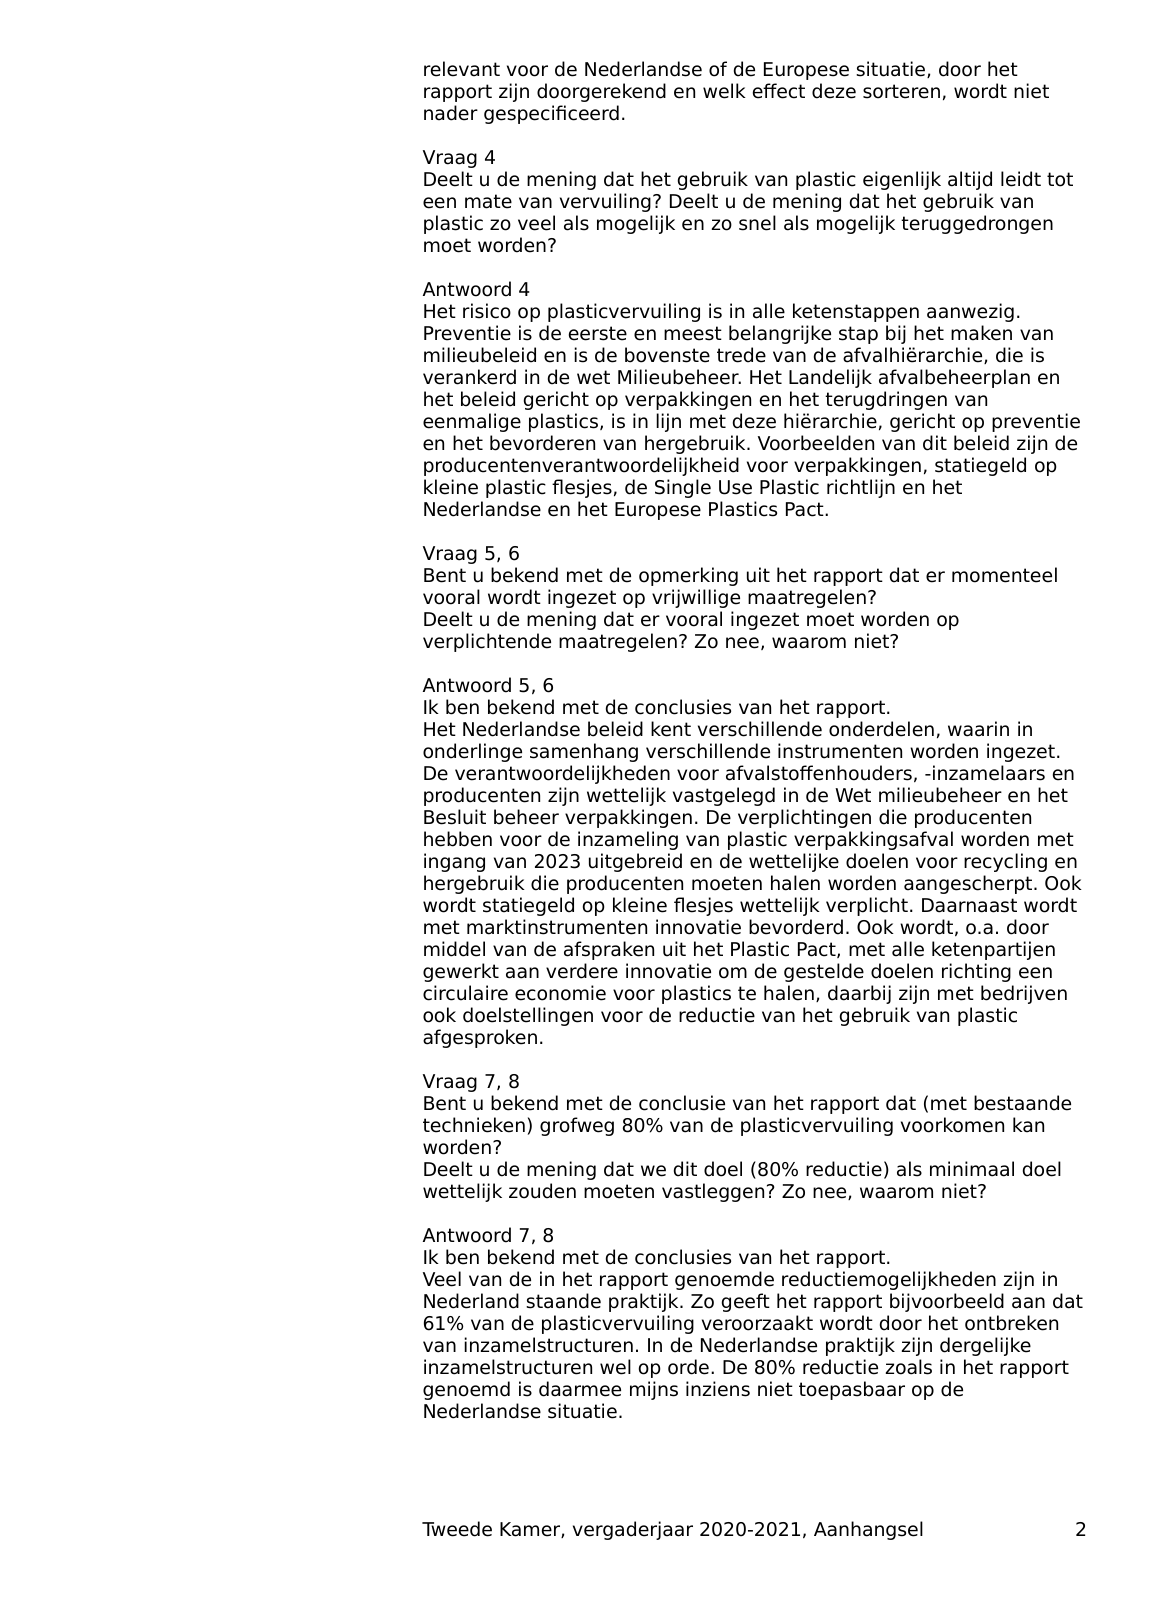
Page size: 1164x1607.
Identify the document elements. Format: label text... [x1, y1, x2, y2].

text Antwoord 7, 8 [422, 1225, 1087, 1247]
text Deelt u de mening dat er vooral ingezet moet worden op verplichtende maatregelen? Zo nee, waarom niet? [422, 609, 1087, 653]
text Het Nederlandse beleid kent verschillende onderdelen, waarin in onderlinge samenhang verschillende instrumenten worden ingezet. De verantwoordelijkheden voor afvalstoffenhouders, -inzamelaars en producenten zijn wettelijk vastgelegd in de Wet milieubeheer en het Besluit beheer verpakkingen. De verplichtingen die producenten hebben voor de inzameling van plastic verpakkingsafval worden met ingang van 2023 uitgebreid en de wettelijke doelen voor recycling en hergebruik die producenten moeten halen worden aangescherpt. Ook wordt statiegeld op kleine flesjes wettelijk verplicht. Daarnaast wordt met marktinstrumenten innovatie bevorderd. Ook wordt, o.a. door middel van de afspraken uit het Plastic Pact, met alle ketenpartijen gewerkt aan verdere innovatie om de gestelde doelen richting een circulaire economie voor plastics te halen, daarbij zijn met bedrijven ook doelstellingen voor de reductie van het gebruik van plastic afgesproken. [422, 719, 1087, 1049]
text Bent u bekend met de conclusie van het rapport dat (met bestaande technieken) grofweg 80% van de plasticvervuiling voorkomen kan worden? [422, 1093, 1087, 1159]
text Deelt u de mening dat we dit doel (80% reductie) als minimaal doel wettelijk zouden moeten vastleggen? Zo nee, waarom niet? [422, 1159, 1087, 1203]
text Het risico op plasticvervuiling is in alle ketenstappen aanwezig. Preventie is de eerste en meest belangrijke stap bij het maken van milieubeleid en is de bovenste trede van de afvalhiërarchie, die is verankerd in de wet Milieubeheer. Het Landelijk afvalbeheerplan en het beleid gericht op verpakkingen en het terugdringen van eenmalige plastics, is in lijn met deze hiërarchie, gericht op preventie en het bevorderen van hergebruik. Voorbeelden van dit beleid zijn de producentenverantwoordelijkheid voor verpakkingen, statiegeld op kleine plastic flesjes, de Single Use Plastic richtlijn en het Nederlandse en het Europese Plastics Pact. [422, 301, 1087, 521]
text Bent u bekend met de opmerking uit het rapport dat er momenteel vooral wordt ingezet op vrijwillige maatregelen? [422, 565, 1087, 609]
text Vraag 7, 8 [422, 1071, 1087, 1093]
text Veel van de in het rapport genoemde reductiemogelijkheden zijn in Nederland staande praktijk. Zo geeft het rapport bijvoorbeeld aan dat 61% van de plasticvervuiling veroorzaakt wordt door het ontbreken van inzamelstructuren. In de Nederlandse praktijk zijn dergelijke inzamelstructuren wel op orde. De 80% reductie zoals in het rapport genoemd is daarmee mijns inziens niet toepasbaar op de Nederlandse situatie. [422, 1269, 1087, 1423]
text Antwoord 5, 6 [422, 675, 1087, 697]
text Ik ben bekend met de conclusies van het rapport. [422, 1247, 1087, 1269]
text Antwoord 4 [422, 279, 1087, 301]
text relevant voor de Nederlandse of de Europese situatie, door het rapport zijn doorgerekend en welk effect deze sorteren, wordt niet nader gespecificeerd. [422, 59, 1087, 125]
text Deelt u de mening dat het gebruik van plastic eigenlijk altijd leidt tot een mate van vervuiling? Deelt u de mening dat het gebruik van plastic zo veel als mogelijk en zo snel als mogelijk teruggedrongen moet worden? [422, 169, 1087, 257]
text Vraag 5, 6 [422, 543, 1087, 565]
text Ik ben bekend met de conclusies van het rapport. [422, 697, 1087, 719]
text Vraag 4 [422, 147, 1087, 169]
